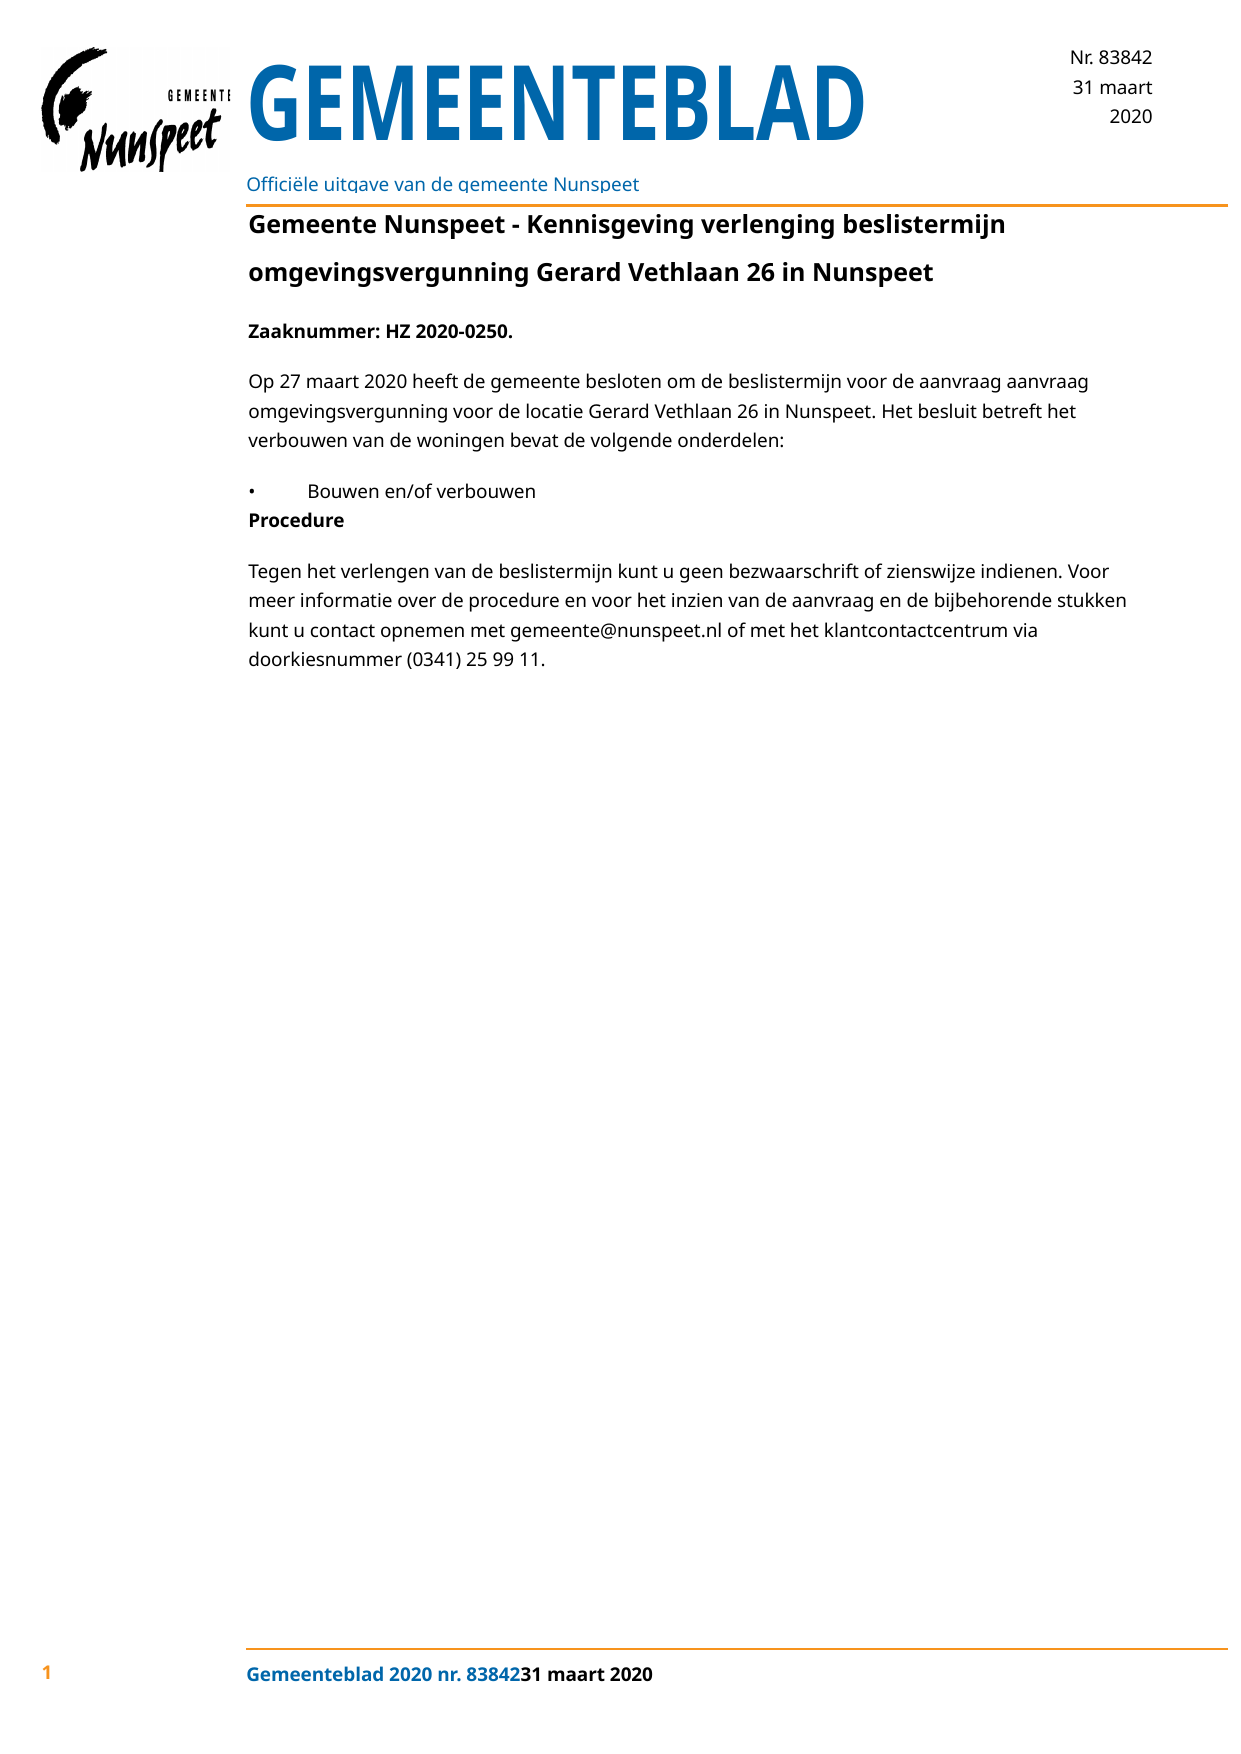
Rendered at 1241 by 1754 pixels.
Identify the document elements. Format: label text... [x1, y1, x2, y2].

text Gemeente Nunspeet - Kennisgeving verlenging beslistermijn omgevingsvergunning Gerard Vethlaan 26 in Nunspeet [248, 207, 1152, 288]
list Bouwen en/of verbouwen [248, 478, 1152, 504]
picture [41, 47, 231, 172]
text Zaaknummer: HZ 2020-0250. [248, 318, 1152, 344]
text Procedure [248, 507, 1152, 533]
text Tegen het verlengen van de beslistermijn kunt u geen bezwaarschrift of zienswijze indienen. Voor meer informatie over de procedure en voor het inzien van de aanvraag en de bijbehorende stukken kunt u contact opnemen met gemeente@nunspeet.nl of met het klantcontactcentrum via doorkiesnummer (0341) 25 99 11. [248, 558, 1152, 672]
text Op 27 maart 2020 heeft de gemeente besloten om de beslistermijn voor de aanvraag aanvraag omgevingsvergunning voor de locatie Gerard Vethlaan 26 in Nunspeet. Het besluit betreft het verbouwen van de woningen bevat de volgende onderdelen: [248, 368, 1152, 453]
